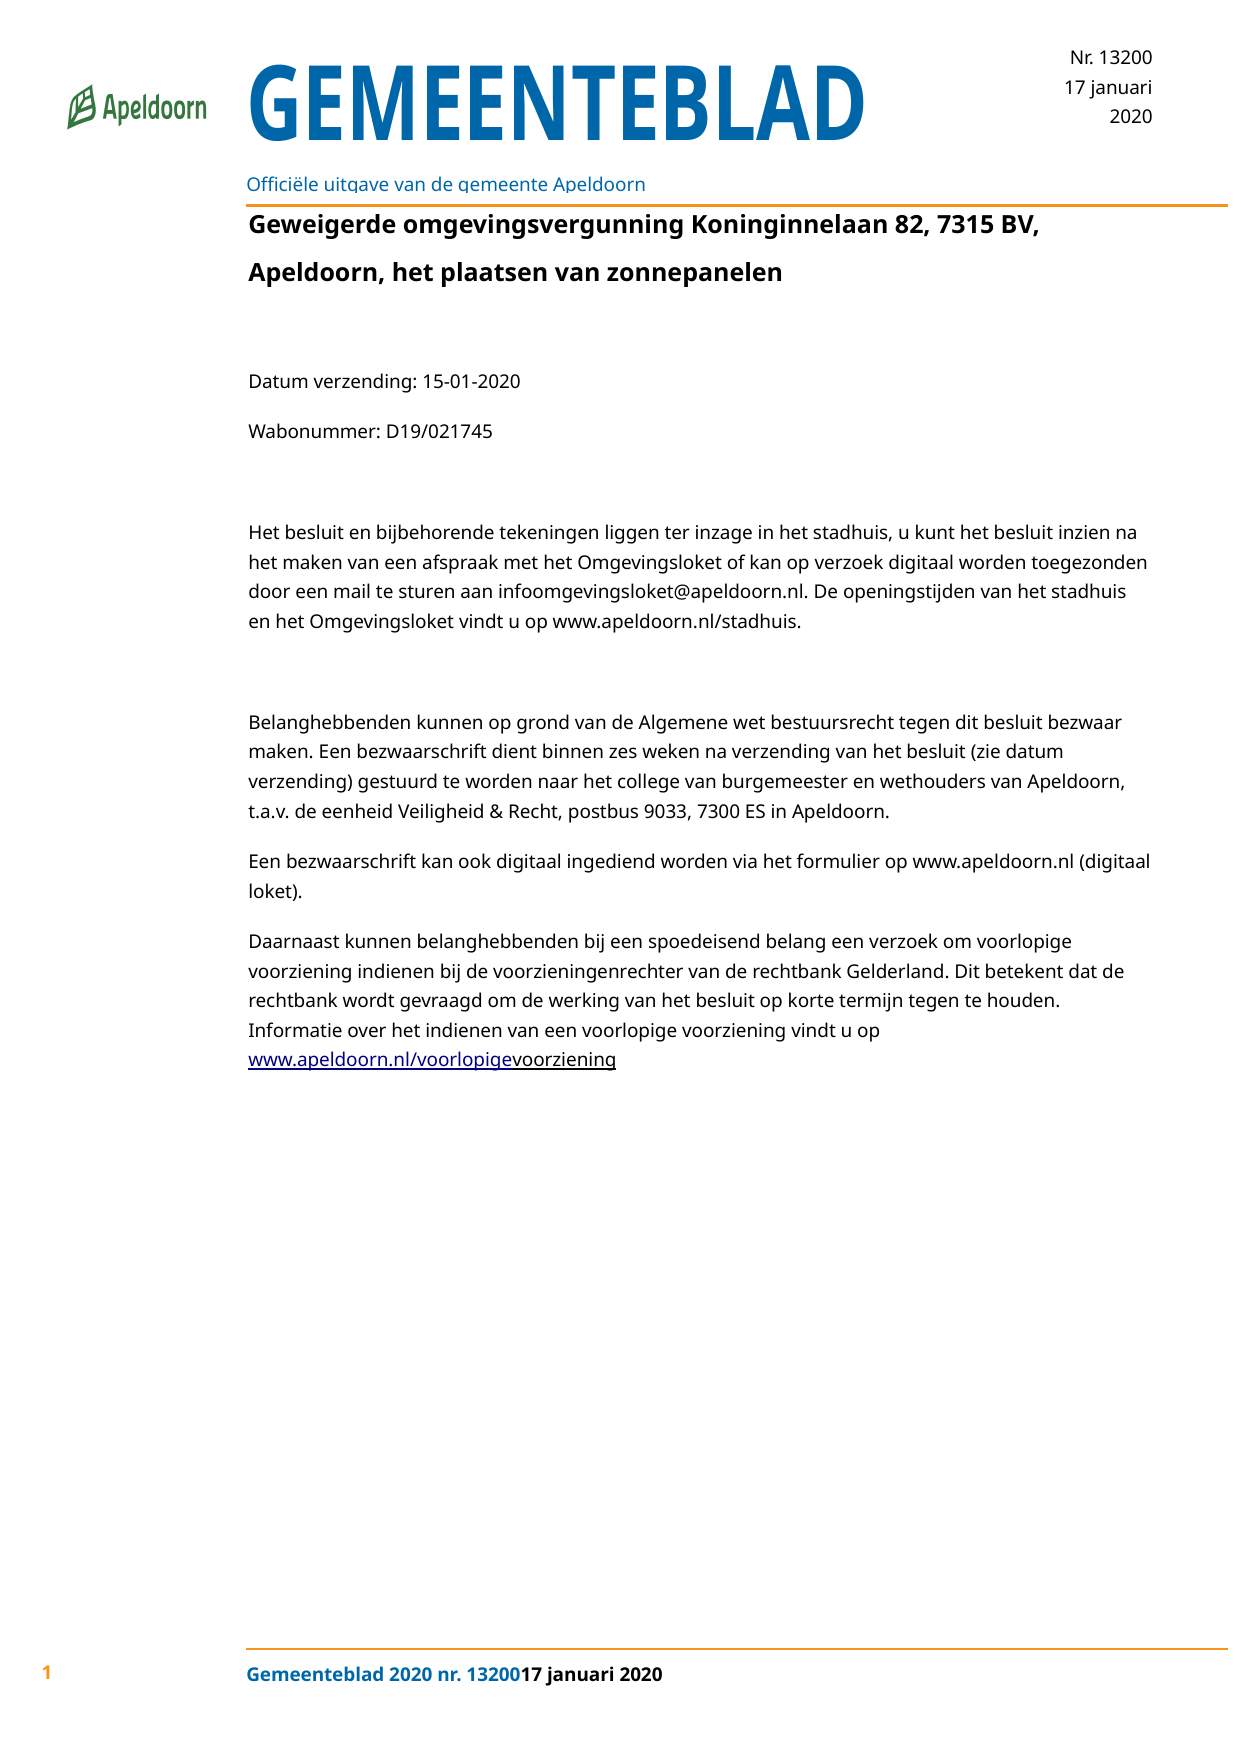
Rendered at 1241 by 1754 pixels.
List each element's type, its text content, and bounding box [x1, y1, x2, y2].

text Datum verzending: 15-01-2020 [248, 368, 1152, 394]
picture [41, 47, 231, 172]
text Wabonummer: D19/021745 [248, 419, 1152, 444]
text Een bezwaarschrift kan ook digitaal ingediend worden via het formulier op www.apeldoorn.nl (digitaal loket). [248, 848, 1152, 904]
text Daarnaast kunnen belanghebbenden bij een spoedeisend belang een verzoek om voorlopige voorziening indienen bij de voorzieningenrechter van de rechtbank Gelderland. Dit betekent dat de rechtbank wordt gevraagd om de werking van het besluit op korte termijn tegen te houden. Informatie over het indienen van een voorlopige voorziening vindt u op www.apeldoorn.nl/voorlopigevoorziening [248, 928, 1152, 1072]
text Geweigerde omgevingsvergunning Koninginnelaan 82, 7315 BV, Apeldoorn, het plaatsen van zonnepanelen [248, 207, 1152, 288]
text Het besluit en bijbehorende tekeningen liggen ter inzage in het stadhuis, u kunt het besluit inzien na het maken van een afspraak met het Omgevingsloket of kan op verzoek digitaal worden toegezonden door een mail te sturen aan infoomgevingsloket@apeldoorn.nl. De openingstijden van het stadhuis en het Omgevingsloket vindt u op www.apeldoorn.nl/stadhuis. [248, 519, 1152, 634]
text Belanghebbenden kunnen op grond van de Algemene wet bestuursrecht tegen dit besluit bezwaar maken. Een bezwaarschrift dient binnen zes weken na verzending van het besluit (zie datum verzending) gestuurd te worden naar het college van burgemeester en wethouders van Apeldoorn, t.a.v. de eenheid Veiligheid & Recht, postbus 9033, 7300 ES in Apeldoorn. [248, 709, 1152, 824]
